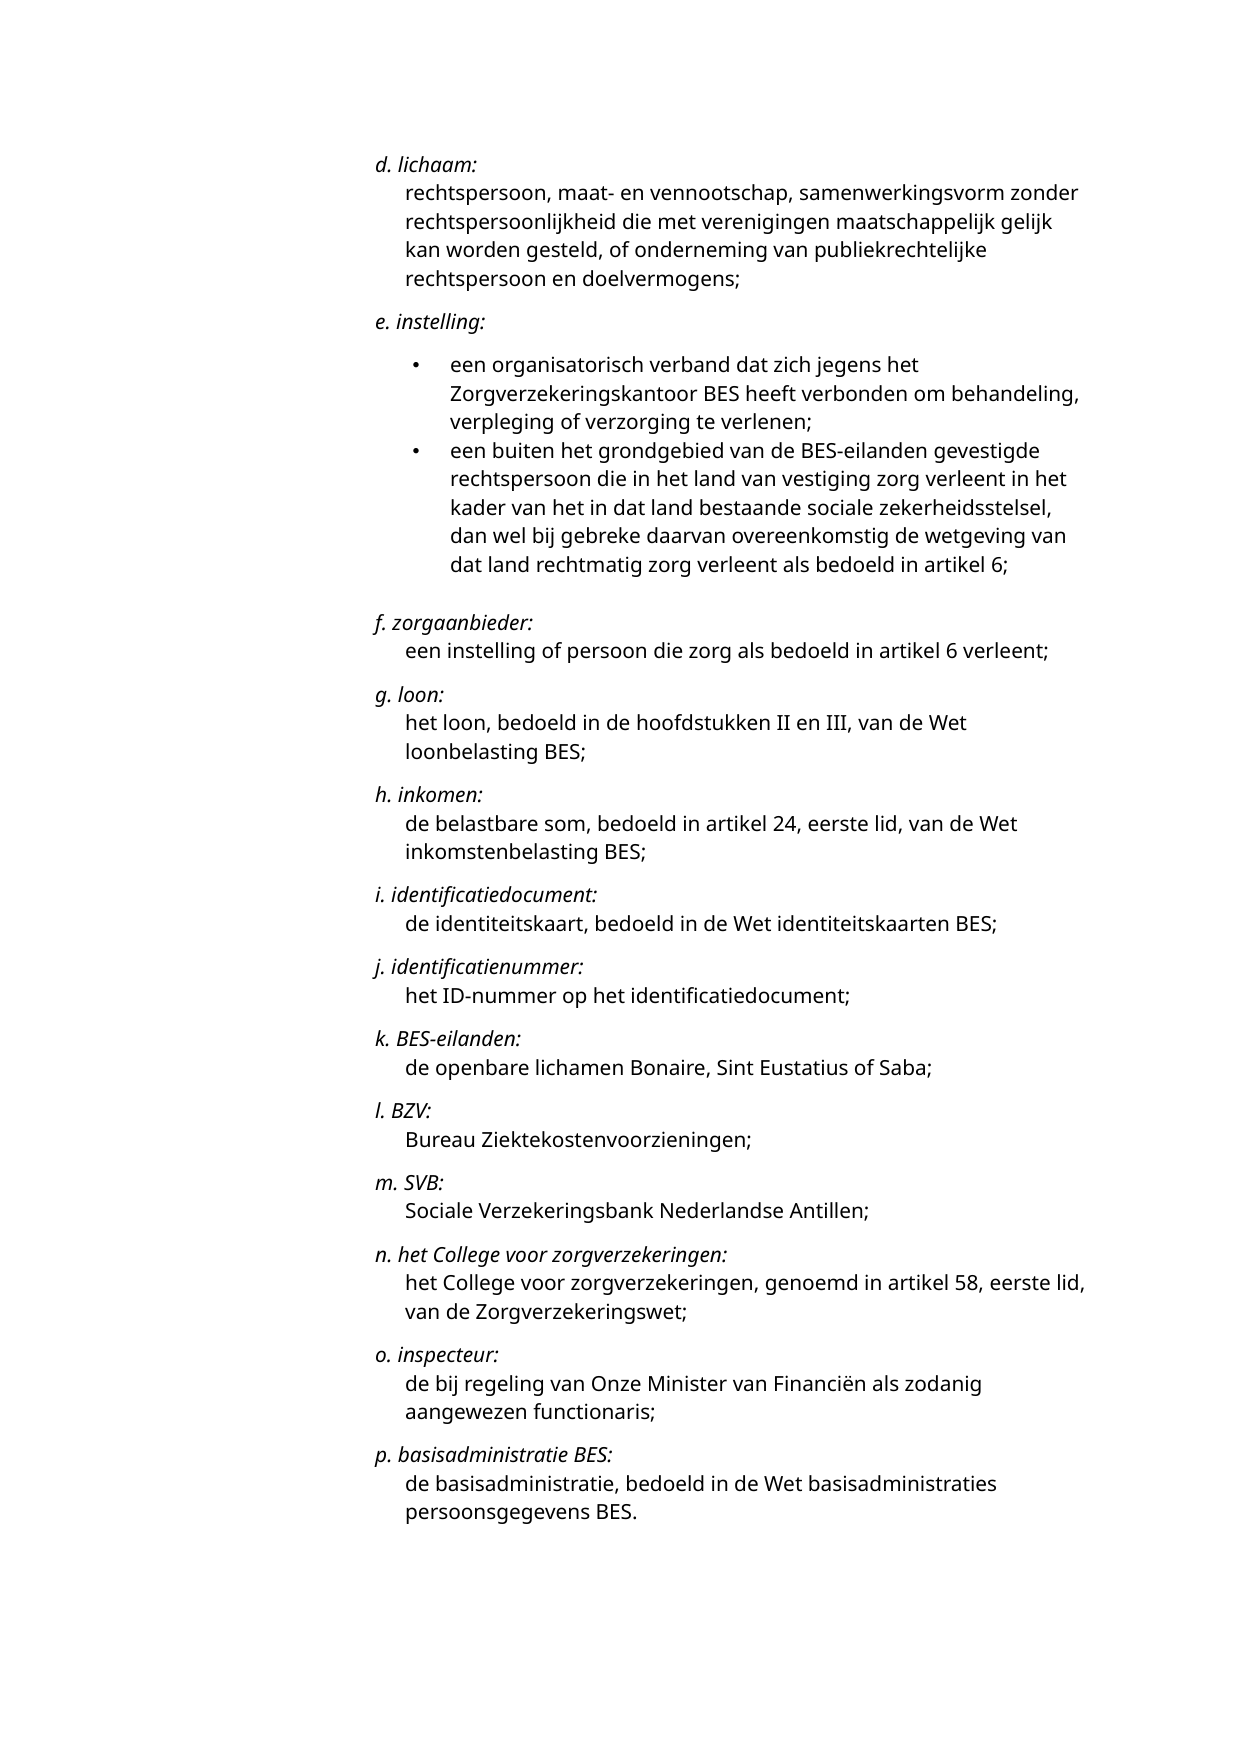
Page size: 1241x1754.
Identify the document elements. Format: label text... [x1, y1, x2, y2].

text het ID-nummer op het identificatiedocument; [405, 981, 1090, 1009]
text o. inspecteur: [375, 1340, 1090, 1369]
text de bij regeling van Onze Minister van Financiën als zodanig aangewezen functionaris; [405, 1369, 1090, 1426]
text j. identificatienummer: [375, 952, 1090, 981]
text de belastbare som, bedoeld in artikel 24, eerste lid, van de Wet inkomstenbelasting BES; [405, 809, 1090, 866]
text het loon, bedoeld in de hoofdstukken II en III, van de Wet loonbelasting BES; [405, 708, 1090, 765]
text g. loon: [375, 680, 1090, 708]
text h. inkomen: [375, 780, 1090, 809]
text de openbare lichamen Bonaire, Sint Eustatius of Saba; [405, 1053, 1090, 1081]
text k. BES-eilanden: [375, 1024, 1090, 1053]
text een instelling of persoon die zorg als bedoeld in artikel 6 verleent; [405, 637, 1090, 665]
text m. SVB: [375, 1168, 1090, 1197]
list een buiten het grondgebied van de BES-eilanden gevestigde rechtspersoon die in het land van vestiging zorg verleent in het kader van het in dat land bestaande sociale zekerheidsstelsel, dan wel bij gebreke daarvan overeenkomstig de wetgeving van dat land rechtmatig zorg verleent als bedoeld in artikel 6; [412, 436, 1090, 578]
text i. identificatiedocument: [375, 881, 1090, 909]
text l. BZV: [375, 1096, 1090, 1125]
text Sociale Verzekeringsbank Nederlandse Antillen; [405, 1197, 1090, 1225]
text n. het College voor zorgverzekeringen: [375, 1240, 1090, 1268]
list een organisatorisch verband dat zich jegens het Zorgverzekeringskantoor BES heeft verbonden om behandeling, verpleging of verzorging te verlenen; [412, 351, 1090, 436]
text de identiteitskaart, bedoeld in de Wet identiteitskaarten BES; [405, 909, 1090, 937]
text d. lichaam: [375, 150, 1090, 178]
text Bureau Ziektekostenvoorzieningen; [405, 1125, 1090, 1153]
text de basisadministratie, bedoeld in de Wet basisadministraties persoonsgegevens BES. [405, 1469, 1090, 1526]
text rechtspersoon, maat- en vennootschap, samenwerkingsvorm zonder rechtspersoonlijkheid die met verenigingen maatschappelijk gelijk kan worden gesteld, of onderneming van publiekrechtelijke rechtspersoon en doelvermogens; [405, 178, 1090, 292]
text e. instelling: [375, 307, 1090, 336]
text f. zorgaanbieder: [375, 608, 1090, 637]
text p. basisadministratie BES: [375, 1441, 1090, 1469]
text het College voor zorgverzekeringen, genoemd in artikel 58, eerste lid, van de Zorgverzekeringswet; [405, 1268, 1090, 1325]
